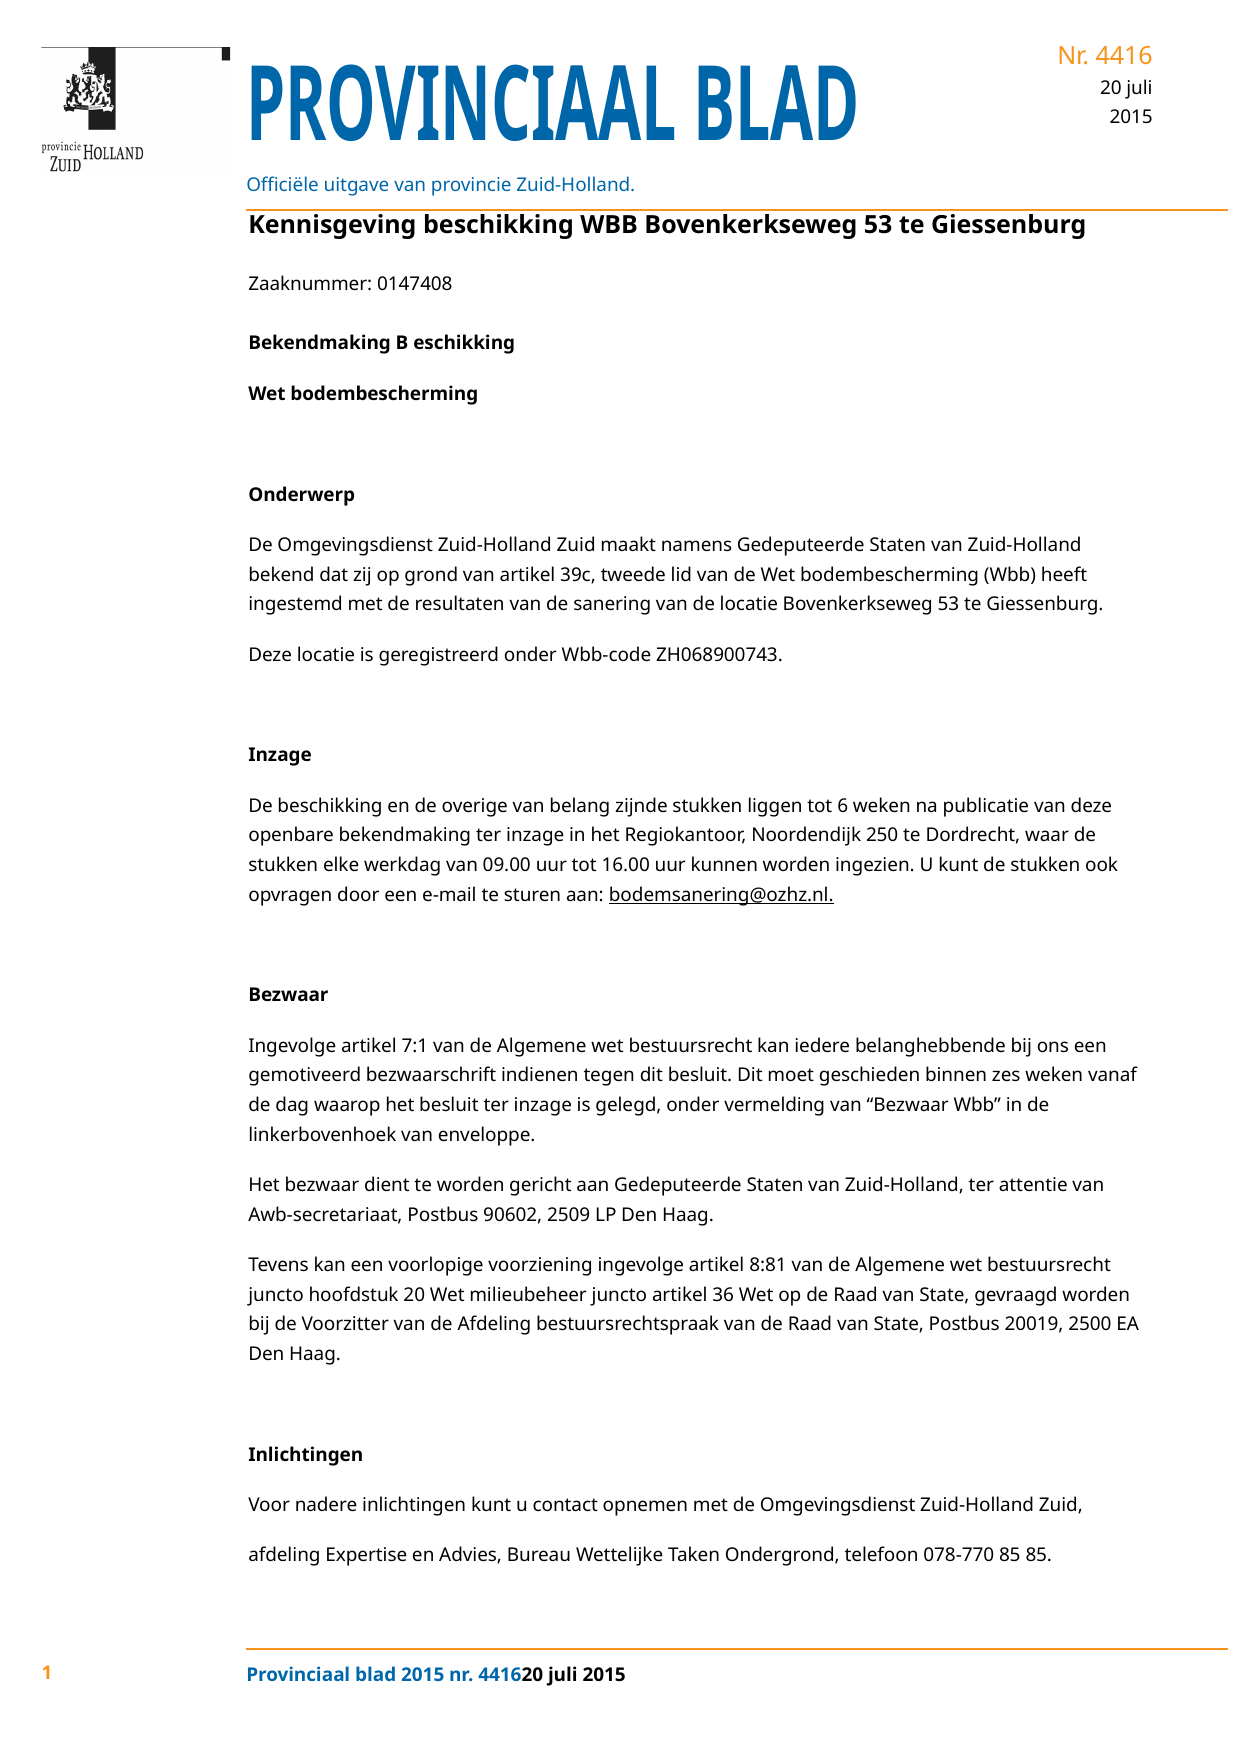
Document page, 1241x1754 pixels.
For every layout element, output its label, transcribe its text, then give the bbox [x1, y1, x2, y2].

text Ingevolge artikel 7:1 van de Algemene wet bestuursrecht kan iedere belanghebbende bij ons een gemotiveerd bezwaarschrift indienen tegen dit besluit. Dit moet geschieden binnen zes weken vanaf de dag waarop het besluit ter inzage is gelegd, onder vermelding van “Bezwaar Wbb” in de linkerbovenhoek van enveloppe. [248, 1032, 1152, 1146]
text De Omgevingsdienst Zuid-Holland Zuid maakt namens Gedeputeerde Staten van Zuid-Holland bekend dat zij op grond van artikel 39c, tweede lid van de Wet bodembescherming (Wbb) heeft ingestemd met de resultaten van de sanering van de locatie Bovenkerkseweg 53 te Giessenburg. [248, 531, 1152, 616]
text Bezwaar [248, 982, 1152, 1007]
text Deze locatie is geregistreerd onder Wbb-code ZH068900743. [248, 641, 1152, 666]
text Zaaknummer: 0147408 [248, 270, 1152, 296]
text Voor nadere inlichtingen kunt u contact opnemen met de Omgevingsdienst Zuid-Holland Zuid, [248, 1491, 1152, 1517]
text Wet bodembescherming [248, 380, 1152, 406]
text Onderwerp [248, 481, 1152, 506]
text De beschikking en de overige van belang zijnde stukken liggen tot 6 weken na publicatie van deze openbare bekendmaking ter inzage in het Regiokantoor, Noordendijk 250 te Dordrecht, waar de stukken elke werkdag van 09.00 uur tot 16.00 uur kunnen worden ingezien. U kunt de stukken ook opvragen door een e-mail te sturen aan: bodemsanering@ozhz.nl. [248, 792, 1152, 906]
text Tevens kan een voorlopige voorziening ingevolge artikel 8:81 van de Algemene wet bestuursrecht juncto hoofdstuk 20 Wet milieubeheer juncto artikel 36 Wet op de Raad van State, gevraagd worden bij de Voorzitter van de Afdeling bestuursrechtspraak van de Raad van State, Postbus 20019, 2500 EA Den Haag. [248, 1251, 1152, 1366]
text Bekendmaking B eschikking [248, 329, 1152, 355]
text Inzage [248, 742, 1152, 767]
picture [41, 47, 231, 172]
text Het bezwaar dient te worden gericht aan Gedeputeerde Staten van Zuid-Holland, ter attentie van Awb-secretariaat, Postbus 90602, 2509 LP Den Haag. [248, 1171, 1152, 1226]
text afdeling Expertise en Advies, Bureau Wettelijke Taken Ondergrond, telefoon 078-770 85 85. [248, 1542, 1152, 1567]
text Inlichtingen [248, 1441, 1152, 1466]
text Kennisgeving beschikking WBB Bovenkerkseweg 53 te Giessenburg [248, 211, 1152, 241]
